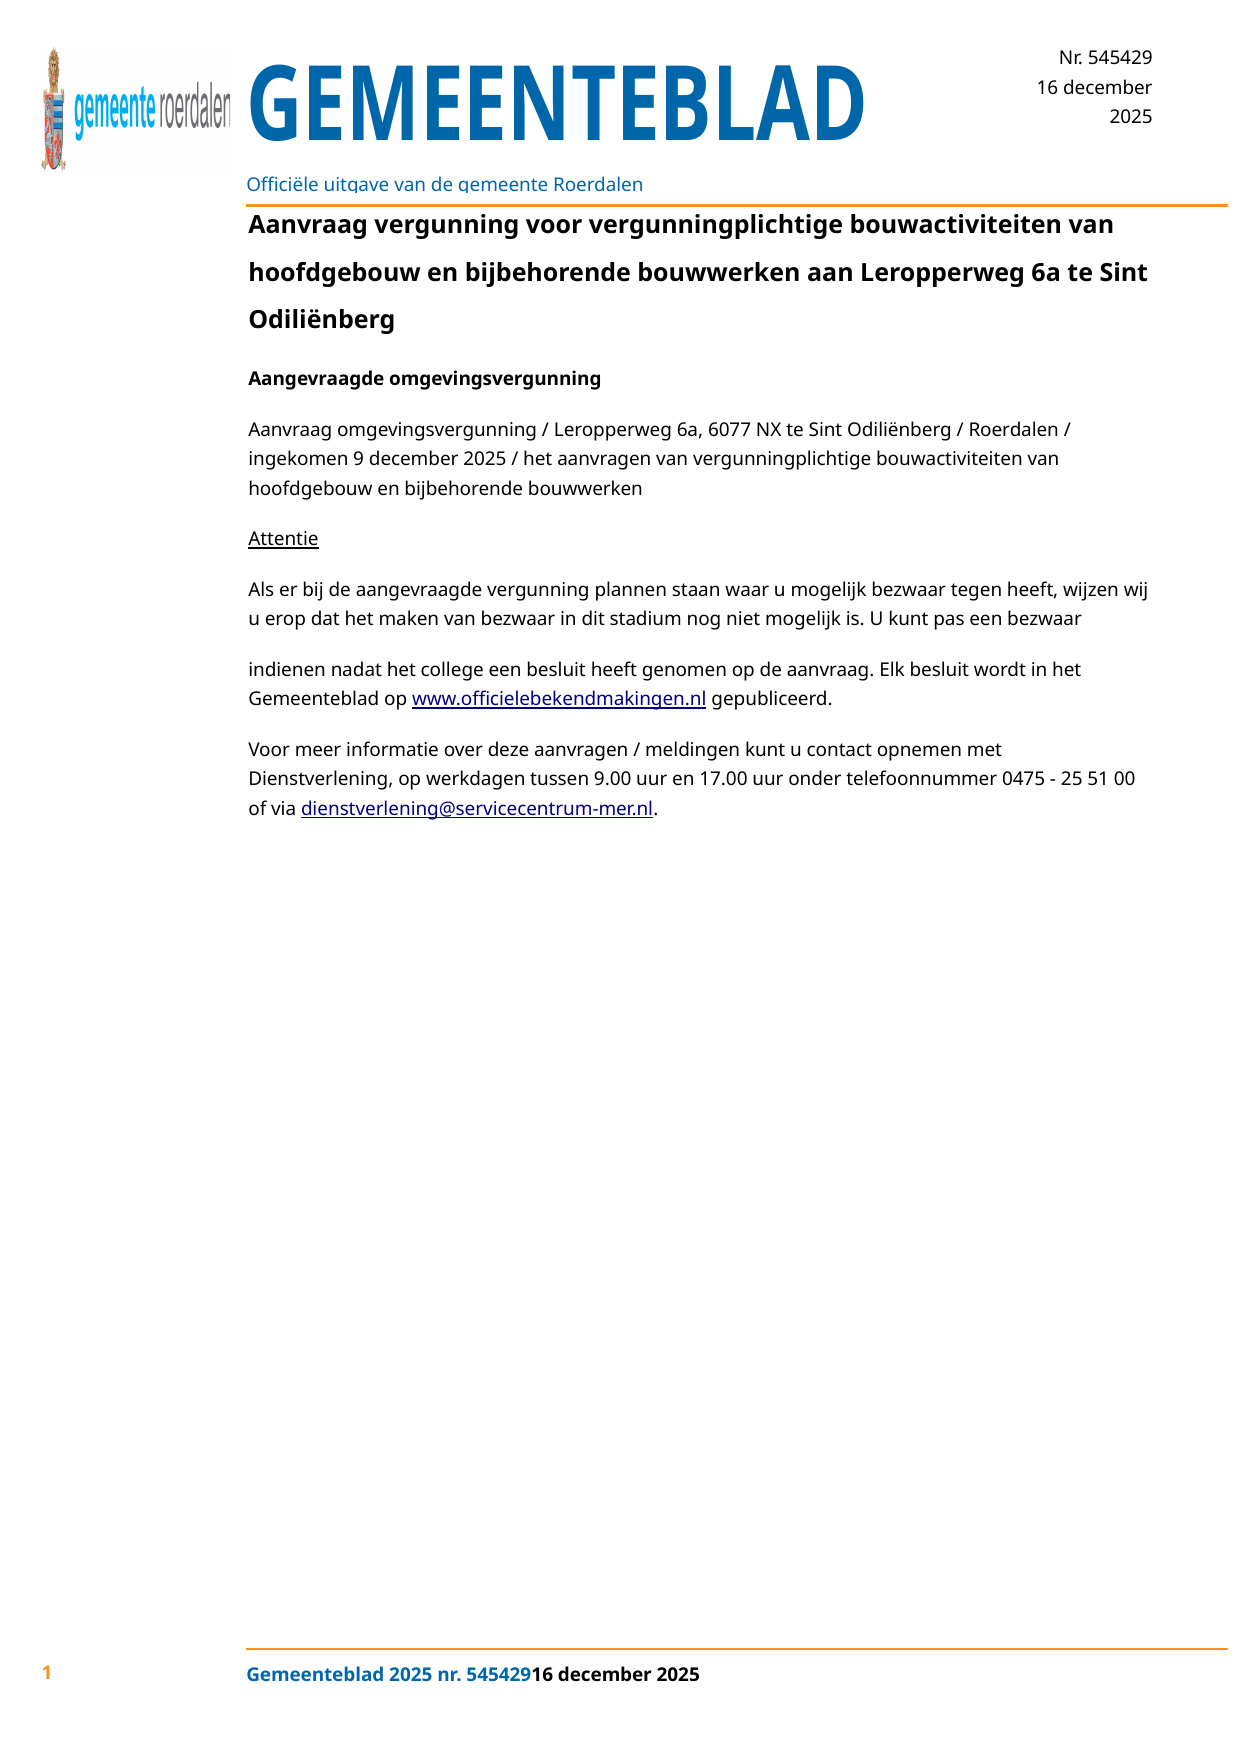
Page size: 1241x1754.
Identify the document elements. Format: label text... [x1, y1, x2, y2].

text Voor meer informatie over deze aanvragen / meldingen kunt u contact opnemen met Dienstverlening, op werkdagen tussen 9.00 uur en 17.00 uur onder telefoonnummer 0475 - 25 51 00 of via dienstverlening@servicecentrum-mer.nl. [248, 736, 1152, 821]
text indienen nadat het college een besluit heeft genomen op de aanvraag. Elk besluit wordt in het Gemeenteblad op www.officielebekendmakingen.nl gepubliceerd. [248, 656, 1152, 711]
text Attentie [248, 526, 1152, 551]
text Aanvraag omgevingsvergunning / Leropperweg 6a, 6077 NX te Sint Odiliënberg / Roerdalen / ingekomen 9 december 2025 / het aanvragen van vergunningplichtige bouwactiviteiten van hoofdgebouw en bijbehorende bouwwerken [248, 416, 1152, 501]
picture [41, 47, 231, 172]
text Aanvraag vergunning voor vergunningplichtige bouwactiviteiten van hoofdgebouw en bijbehorende bouwwerken aan Leropperweg 6a te Sint Odiliënberg [248, 207, 1152, 336]
text Als er bij de aangevraagde vergunning plannen staan waar u mogelijk bezwaar tegen heeft, wijzen wij u erop dat het maken van bezwaar in dit stadium nog niet mogelijk is. U kunt pas een bezwaar [248, 576, 1152, 631]
text Aangevraagde omgevingsvergunning [248, 366, 1152, 391]
